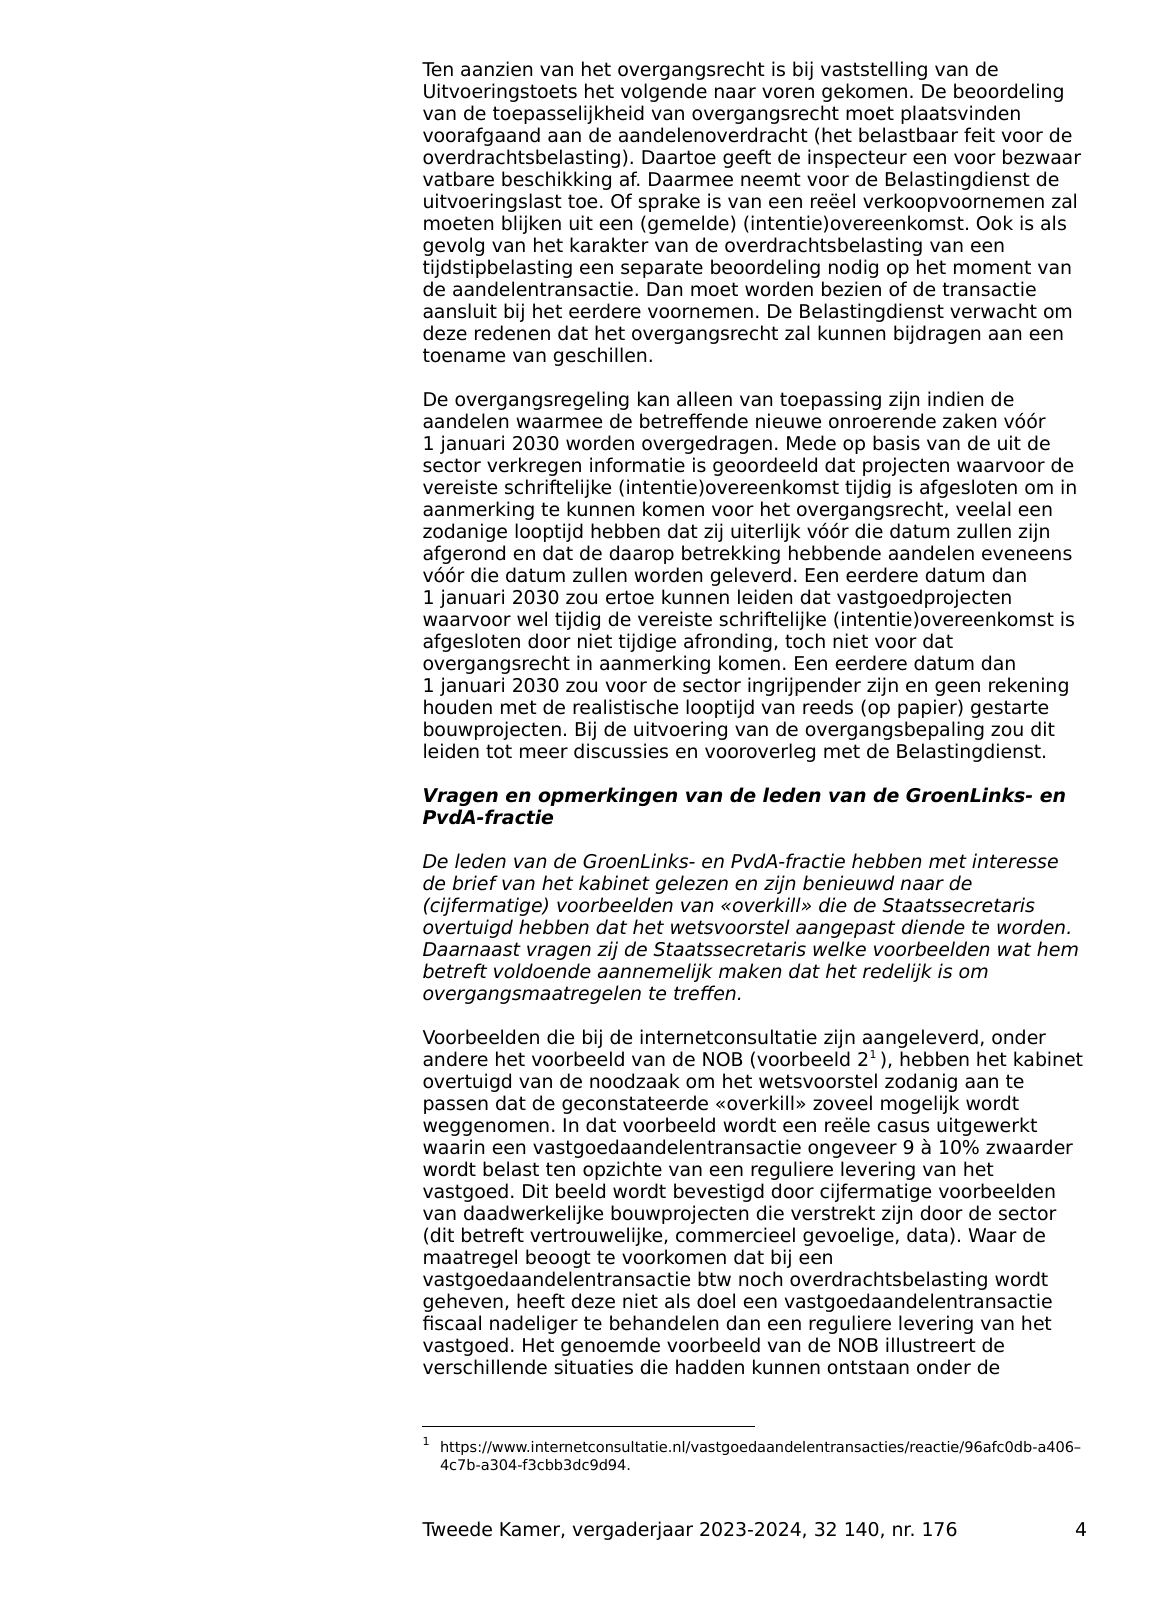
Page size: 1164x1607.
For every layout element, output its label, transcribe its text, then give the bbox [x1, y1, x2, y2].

text De overgangsregeling kan alleen van toepassing zijn indien de aandelen waarmee de betreffende nieuwe onroerende zaken vóór 1 januari 2030 worden overgedragen. Mede op basis van de uit de sector verkregen informatie is geoordeeld dat projecten waarvoor de vereiste schriftelijke (intentie)overeenkomst tijdig is afgesloten om in aanmerking te kunnen komen voor het overgangsrecht, veelal een zodanige looptijd hebben dat zij uiterlijk vóór die datum zullen zijn afgerond en dat de daarop betrekking hebbende aandelen eveneens vóór die datum zullen worden geleverd. Een eerdere datum dan 1 januari 2030 zou ertoe kunnen leiden dat vastgoedprojecten waarvoor wel tijdig de vereiste schriftelijke (intentie)overeenkomst is afgesloten door niet tijdige afronding, toch niet voor dat overgangsrecht in aanmerking komen. Een eerdere datum dan 1 januari 2030 zou voor de sector ingrijpender zijn en geen rekening houden met de realistische looptijd van reeds (op papier) gestarte bouwprojecten. Bij de uitvoering van de overgangsbepaling zou dit leiden tot meer discussies en vooroverleg met de Belastingdienst. [422, 389, 1087, 763]
subtitle Vragen en opmerkingen van de leden van de GroenLinks- en PvdA-fractie [422, 785, 1087, 829]
text De leden van de GroenLinks- en PvdA-fractie hebben met interesse de brief van het kabinet gelezen en zijn benieuwd naar de (cijfermatige) voorbeelden van «overkill» die de Staatssecretaris overtuigd hebben dat het wetsvoorstel aangepast diende te worden. Daarnaast vragen zij de Staatssecretaris welke voorbeelden wat hem betreft voldoende aannemelijk maken dat het redelijk is om overgangsmaatregelen te treffen. [422, 851, 1087, 1005]
text Voorbeelden die bij de internetconsultatie zijn aangeleverd, onder andere het voorbeeld van de NOB (voorbeeld 2), hebben het kabinet overtuigd van de noodzaak om het wetsvoorstel zodanig aan te passen dat de geconstateerde «overkill» zoveel mogelijk wordt weggenomen. In dat voorbeeld wordt een reële casus uitgewerkt waarin een vastgoedaandelentransactie ongeveer 9 à 10% zwaarder wordt belast ten opzichte van een reguliere levering van het vastgoed. Dit beeld wordt bevestigd door cijfermatige voorbeelden van daadwerkelijke bouwprojecten die verstrekt zijn door de sector (dit betreft vertrouwelijke, commercieel gevoelige, data). Waar de maatregel beoogt te voorkomen dat bij een vastgoedaandelentransactie btw noch overdrachtsbelasting wordt geheven, heeft deze niet als doel een vastgoedaandelentransactie fiscaal nadeliger te behandelen dan een reguliere levering van het vastgoed. Het genoemde voorbeeld van de NOB illustreert de verschillende situaties die hadden kunnen ontstaan onder de [422, 1027, 1087, 1379]
text https://www.internetconsultatie.nl/vastgoedaandelentransacties/reactie/96afc0db-a406–4c7b-a304-f3cbb3dc9d94. [422, 1435, 1087, 1474]
text Ten aanzien van het overgangsrecht is bij vaststelling van de Uitvoeringstoets het volgende naar voren gekomen. De beoordeling van de toepasselijkheid van overgangsrecht moet plaatsvinden voorafgaand aan de aandelenoverdracht (het belastbaar feit voor de overdrachtsbelasting). Daartoe geeft de inspecteur een voor bezwaar vatbare beschikking af. Daarmee neemt voor de Belastingdienst de uitvoeringslast toe. Of sprake is van een reëel verkoopvoornemen zal moeten blijken uit een (gemelde) (intentie)overeenkomst. Ook is als gevolg van het karakter van de overdrachtsbelasting van een tijdstipbelasting een separate beoordeling nodig op het moment van de aandelentransactie. Dan moet worden bezien of de transactie aansluit bij het eerdere voornemen. De Belastingdienst verwacht om deze redenen dat het overgangsrecht zal kunnen bijdragen aan een toename van geschillen. [422, 59, 1087, 367]
